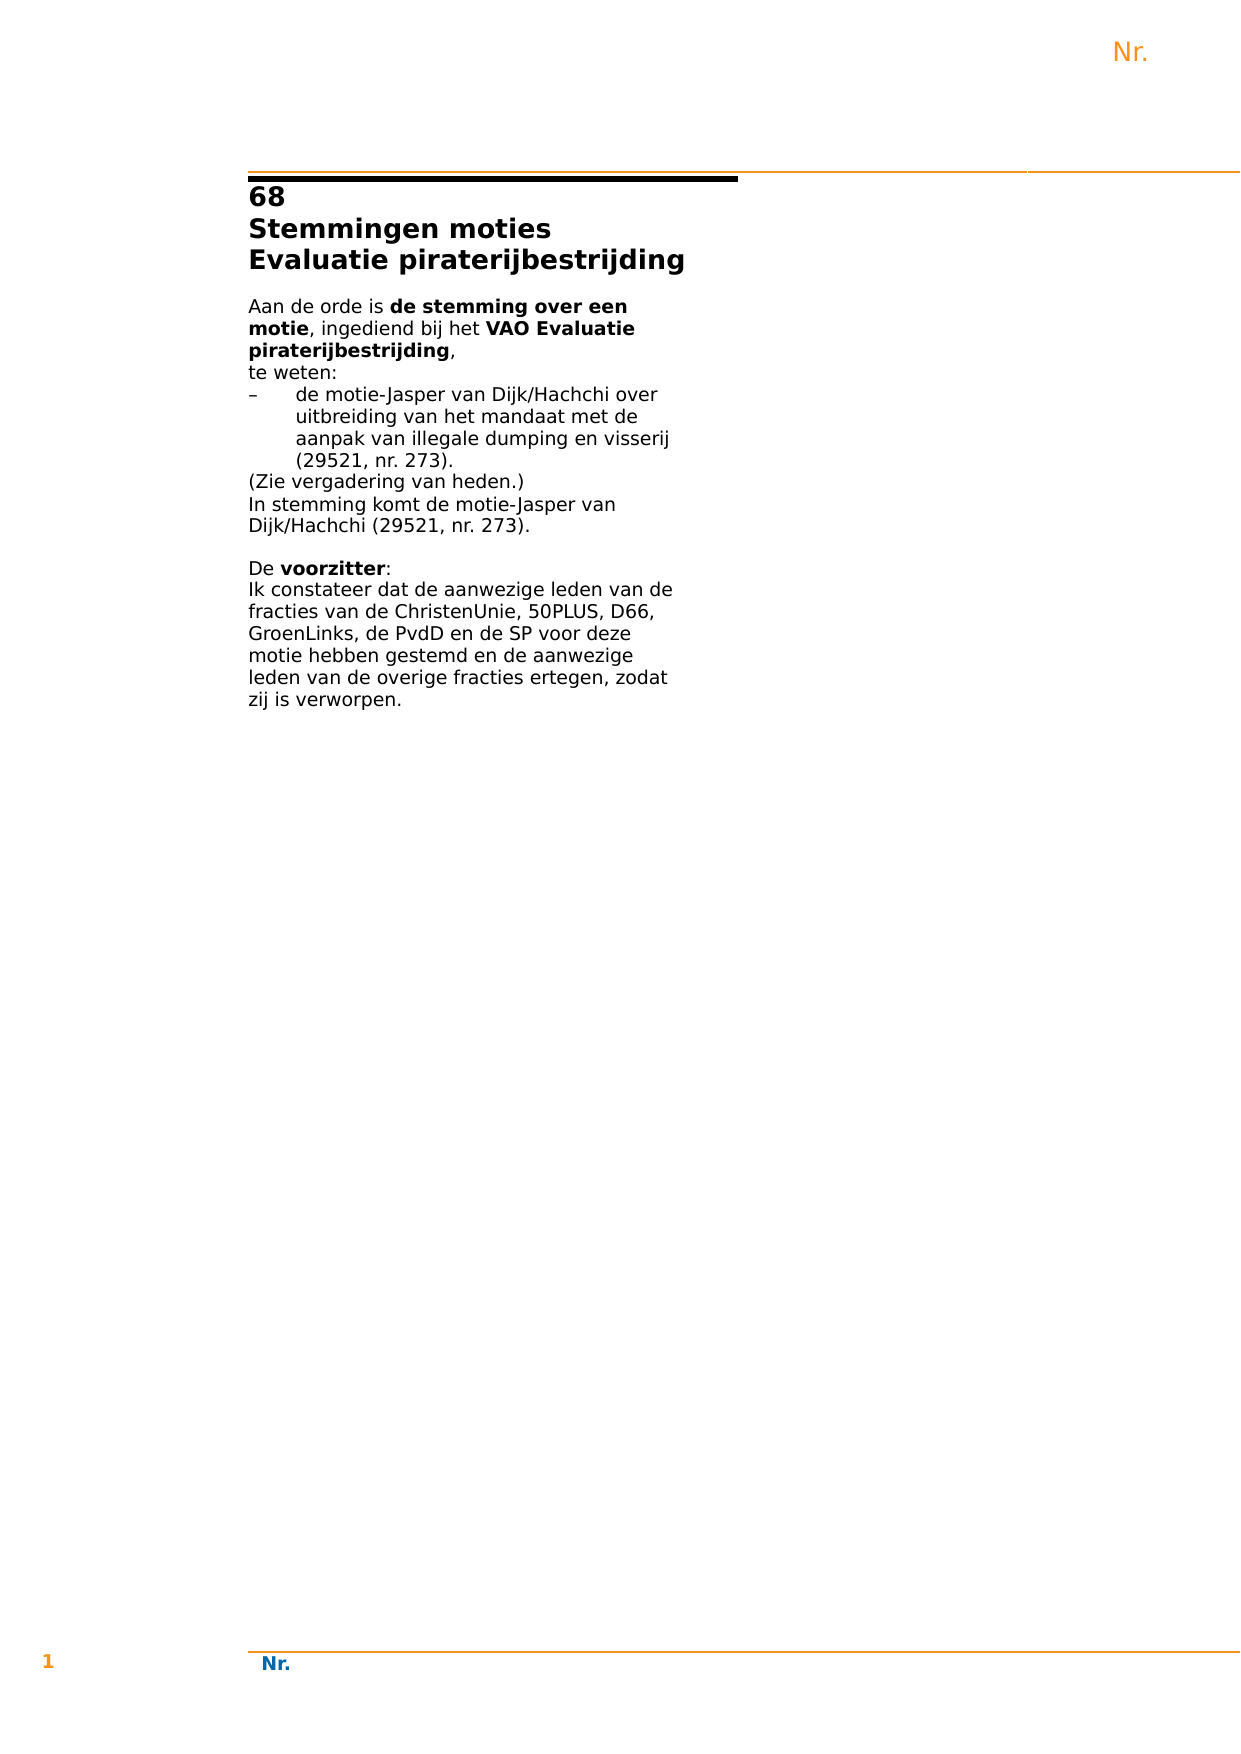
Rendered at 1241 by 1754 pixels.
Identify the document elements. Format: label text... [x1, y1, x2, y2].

text In stemming komt de motie-Jasper van Dijk/Hachchi (29521, nr. 273). [248, 493, 691, 537]
title 68 Stemmingen moties Evaluatie piraterijbestrijding [248, 182, 691, 276]
text Ik constateer dat de aanwezige leden van de fracties van de ChristenUnie, 50PLUS, D66, GroenLinks, de PvdD en de SP voor deze motie hebben gestemd en de aanwezige leden van de overige fracties ertegen, zodat zij is verworpen. [248, 579, 691, 711]
list de motie-Jasper van Dijk/Hachchi over uitbreiding van het mandaat met de aanpak van illegale dumping en visserij (29521, nr. 273). [248, 383, 691, 471]
text (Zie vergadering van heden.) [248, 471, 691, 493]
text Aan de orde is de stemming over een motie, ingediend bij het VAO Evaluatie piraterijbestrijding, [248, 296, 691, 362]
text te weten: [248, 362, 691, 383]
text De voorzitter: [248, 557, 691, 579]
